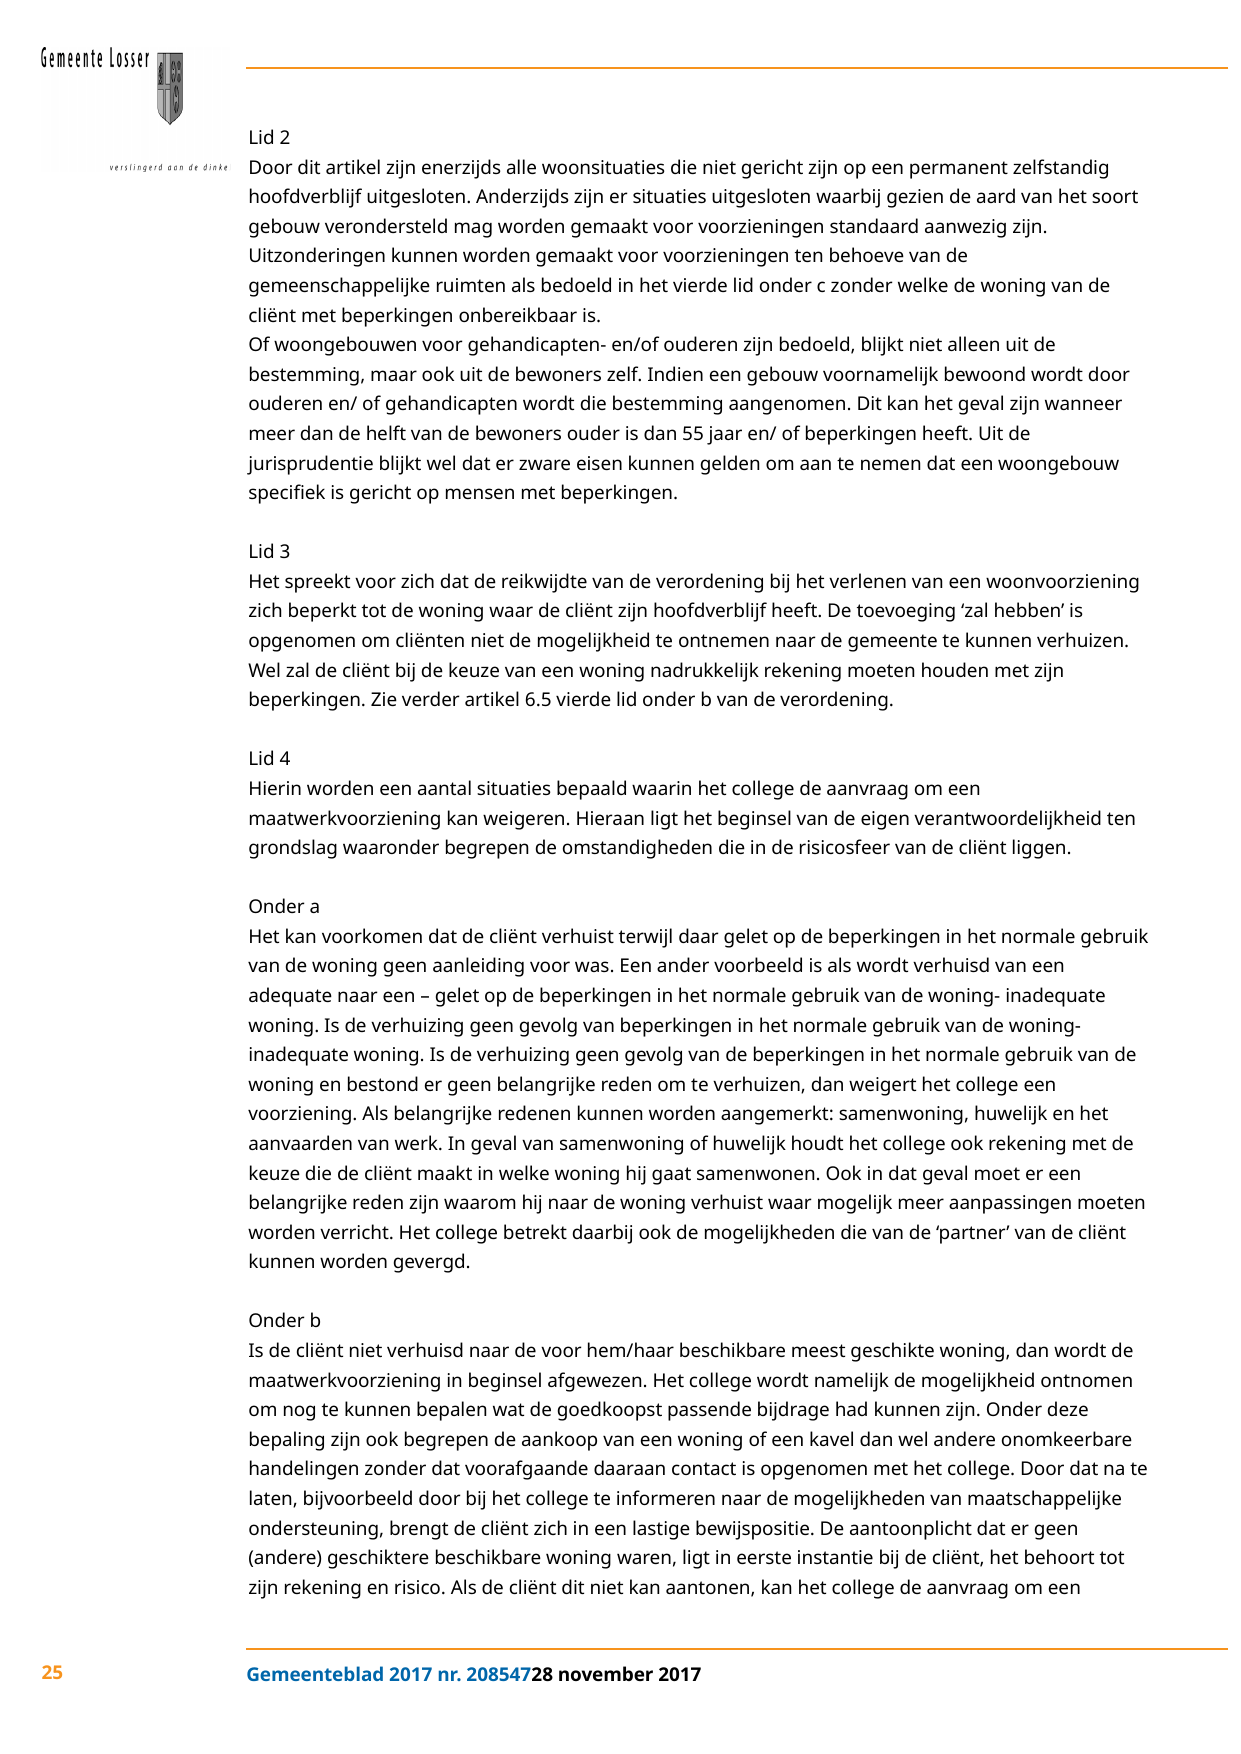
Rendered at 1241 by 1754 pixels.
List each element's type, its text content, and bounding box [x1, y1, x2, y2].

text Is de cliënt niet verhuisd naar de voor hem/haar beschikbare meest geschikte woning, dan wordt de maatwerkvoorziening in beginsel afgewezen. Het college wordt namelijk de mogelijkheid ontnomen om nog te kunnen bepalen wat de goedkoopst passende bijdrage had kunnen zijn. Onder deze bepaling zijn ook begrepen de aankoop van een woning of een kavel dan wel andere onomkeerbare handelingen zonder dat voorafgaande daaraan contact is opgenomen met het college. Door dat na te laten, bijvoorbeeld door bij het college te informeren naar de mogelijkheden van maatschappelijke ondersteuning, brengt de cliënt zich in een lastige bewijspositie. De aantoonplicht dat er geen (andere) geschiktere beschikbare woning waren, ligt in eerste instantie bij de cliënt, het behoort tot zijn rekening en risico. Als de cliënt dit niet kan aantonen, kan het college de aanvraag om een [248, 1337, 1152, 1600]
text Hierin worden een aantal situaties bepaald waarin het college de aanvraag om een maatwerkvoorziening kan weigeren. Hieraan ligt het beginsel van de eigen verantwoordelijkheid ten grondslag waaronder begrepen de omstandigheden die in de risicosfeer van de cliënt liggen. [248, 775, 1152, 860]
text Het spreekt voor zich dat de reikwijdte van de verordening bij het verlenen van een woonvoorziening zich beperkt tot de woning waar de cliënt zijn hoofdverblijf heeft. De toevoeging ‘zal hebben’ is opgenomen om cliënten niet de mogelijkheid te ontnemen naar de gemeente te kunnen verhuizen. Wel zal de cliënt bij de keuze van een woning nadrukkelijk rekening moeten houden met zijn beperkingen. Zie verder artikel 6.5 vierde lid onder b van de verordening. [248, 568, 1152, 712]
text Onder b [248, 1308, 1152, 1333]
text Lid 3 [248, 538, 1152, 564]
text Lid 2 [248, 124, 1152, 150]
picture [41, 47, 231, 172]
text Door dit artikel zijn enerzijds alle woonsituaties die niet gericht zijn op een permanent zelfstandig hoofdverblijf uitgesloten. Anderzijds zijn er situaties uitgesloten waarbij gezien de aard van het soort gebouw verondersteld mag worden gemaakt voor voorzieningen standaard aanwezig zijn. Uitzonderingen kunnen worden gemaakt voor voorzieningen ten behoeve van de gemeenschappelijke ruimten als bedoeld in het vierde lid onder c zonder welke de woning van de cliënt met beperkingen onbereikbaar is. [248, 154, 1152, 328]
text Lid 4 [248, 746, 1152, 771]
text Het kan voorkomen dat de cliënt verhuist terwijl daar gelet op de beperkingen in het normale gebruik van de woning geen aanleiding voor was. Een ander voorbeeld is als wordt verhuisd van een adequate naar een – gelet op de beperkingen in het normale gebruik van de woning- inadequate woning. Is de verhuizing geen gevolg van beperkingen in het normale gebruik van de woning- inadequate woning. Is de verhuizing geen gevolg van de beperkingen in het normale gebruik van de woning en bestond er geen belangrijke reden om te verhuizen, dan weigert het college een voorziening. Als belangrijke redenen kunnen worden aangemerkt: samenwoning, huwelijk en het aanvaarden van werk. In geval van samenwoning of huwelijk houdt het college ook rekening met de keuze die de cliënt maakt in welke woning hij gaat samenwonen. Ook in dat geval moet er een belangrijke reden zijn waarom hij naar de woning verhuist waar mogelijk meer aanpassingen moeten worden verricht. Het college betrekt daarbij ook de mogelijkheden die van de ‘partner’ van de cliënt kunnen worden gevergd. [248, 923, 1152, 1274]
text Onder a [248, 893, 1152, 919]
text Of woongebouwen voor gehandicapten- en/of ouderen zijn bedoeld, blijkt niet alleen uit de bestemming, maar ook uit de bewoners zelf. Indien een gebouw voornamelijk bewoond wordt door ouderen en/ of gehandicapten wordt die bestemming aangenomen. Dit kan het geval zijn wanneer meer dan de helft van de bewoners ouder is dan 55 jaar en/ of beperkingen heeft. Uit de jurisprudentie blijkt wel dat er zware eisen kunnen gelden om aan te nemen dat een woongebouw specifiek is gericht op mensen met beperkingen. [248, 331, 1152, 505]
